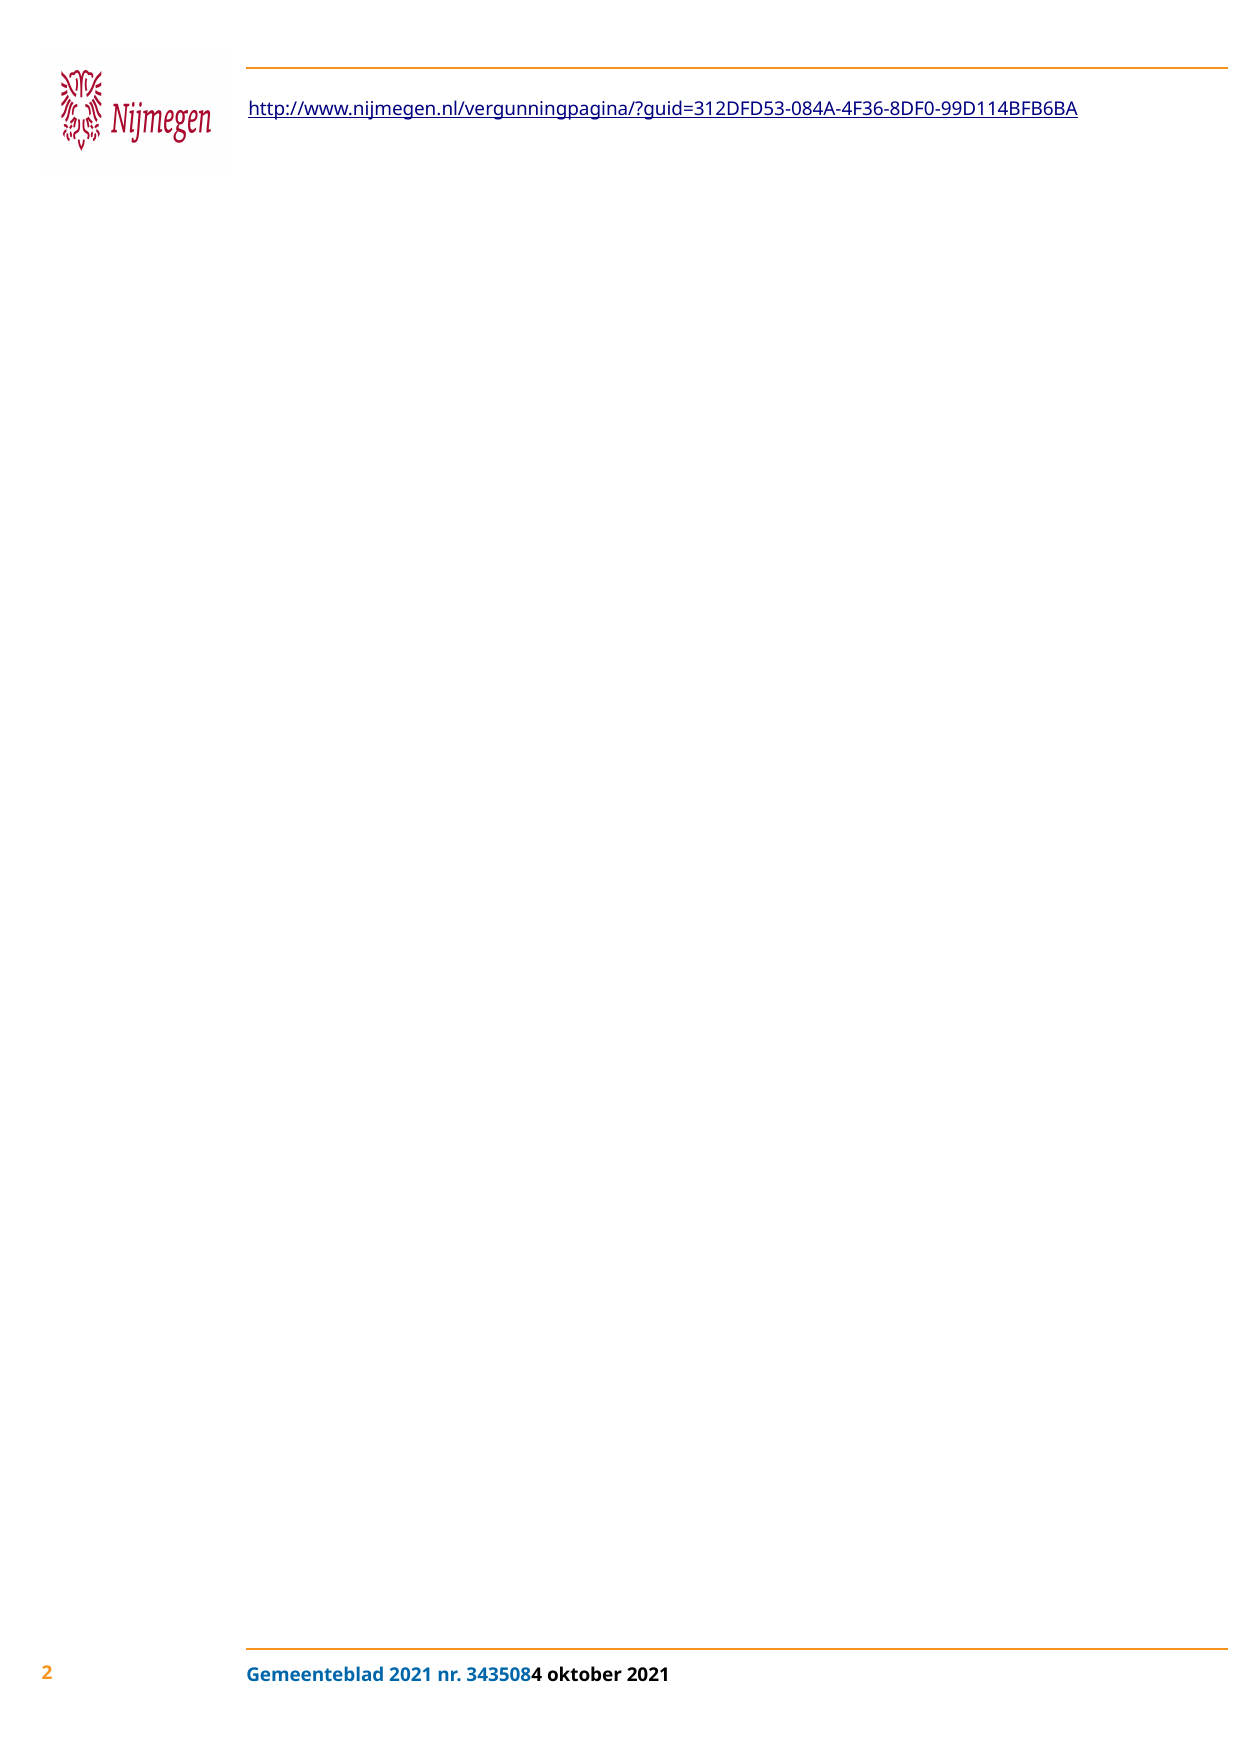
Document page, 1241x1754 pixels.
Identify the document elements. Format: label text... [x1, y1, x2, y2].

text http://www.nijmegen.nl/vergunningpagina/?guid=312DFD53-084A-4F36-8DF0-99D114BFB6BA [248, 95, 1152, 121]
picture [41, 47, 231, 172]
